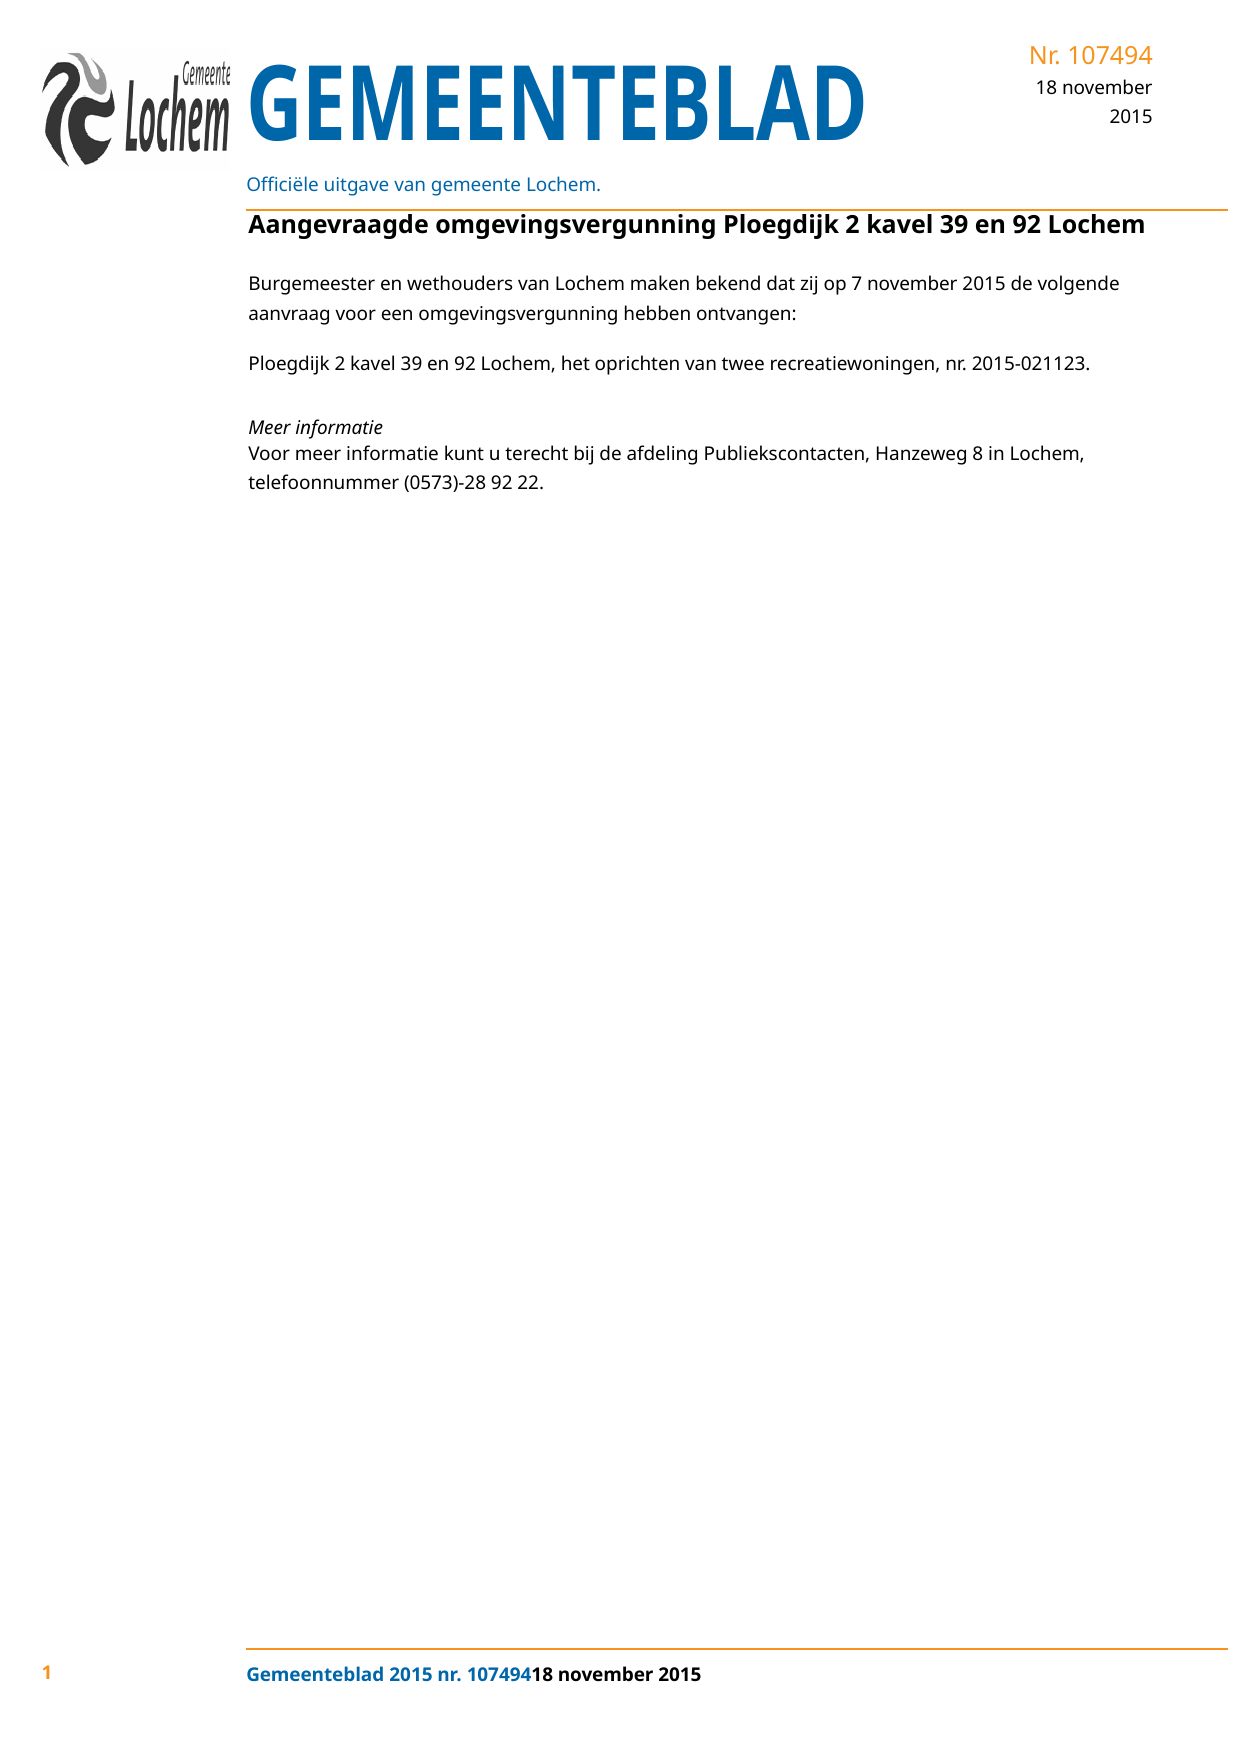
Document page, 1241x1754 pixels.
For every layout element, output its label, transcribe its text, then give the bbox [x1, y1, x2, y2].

text Burgemeester en wethouders van Lochem maken bekend dat zij op 7 november 2015 de volgende aanvraag voor een omgevingsvergunning hebben ontvangen: [248, 270, 1152, 326]
text Meer informatie [248, 414, 1152, 440]
text Aangevraagde omgevingsvergunning Ploegdijk 2 kavel 39 en 92 Lochem [248, 211, 1152, 241]
text Ploegdijk 2 kavel 39 en 92 Lochem, het oprichten van twee recreatiewoningen, nr. 2015-021123. [248, 350, 1152, 376]
picture [41, 47, 231, 172]
text Voor meer informatie kunt u terecht bij de afdeling Publiekscontacten, Hanzeweg 8 in Lochem, telefoonnummer (0573)-28 92 22. [248, 440, 1152, 495]
